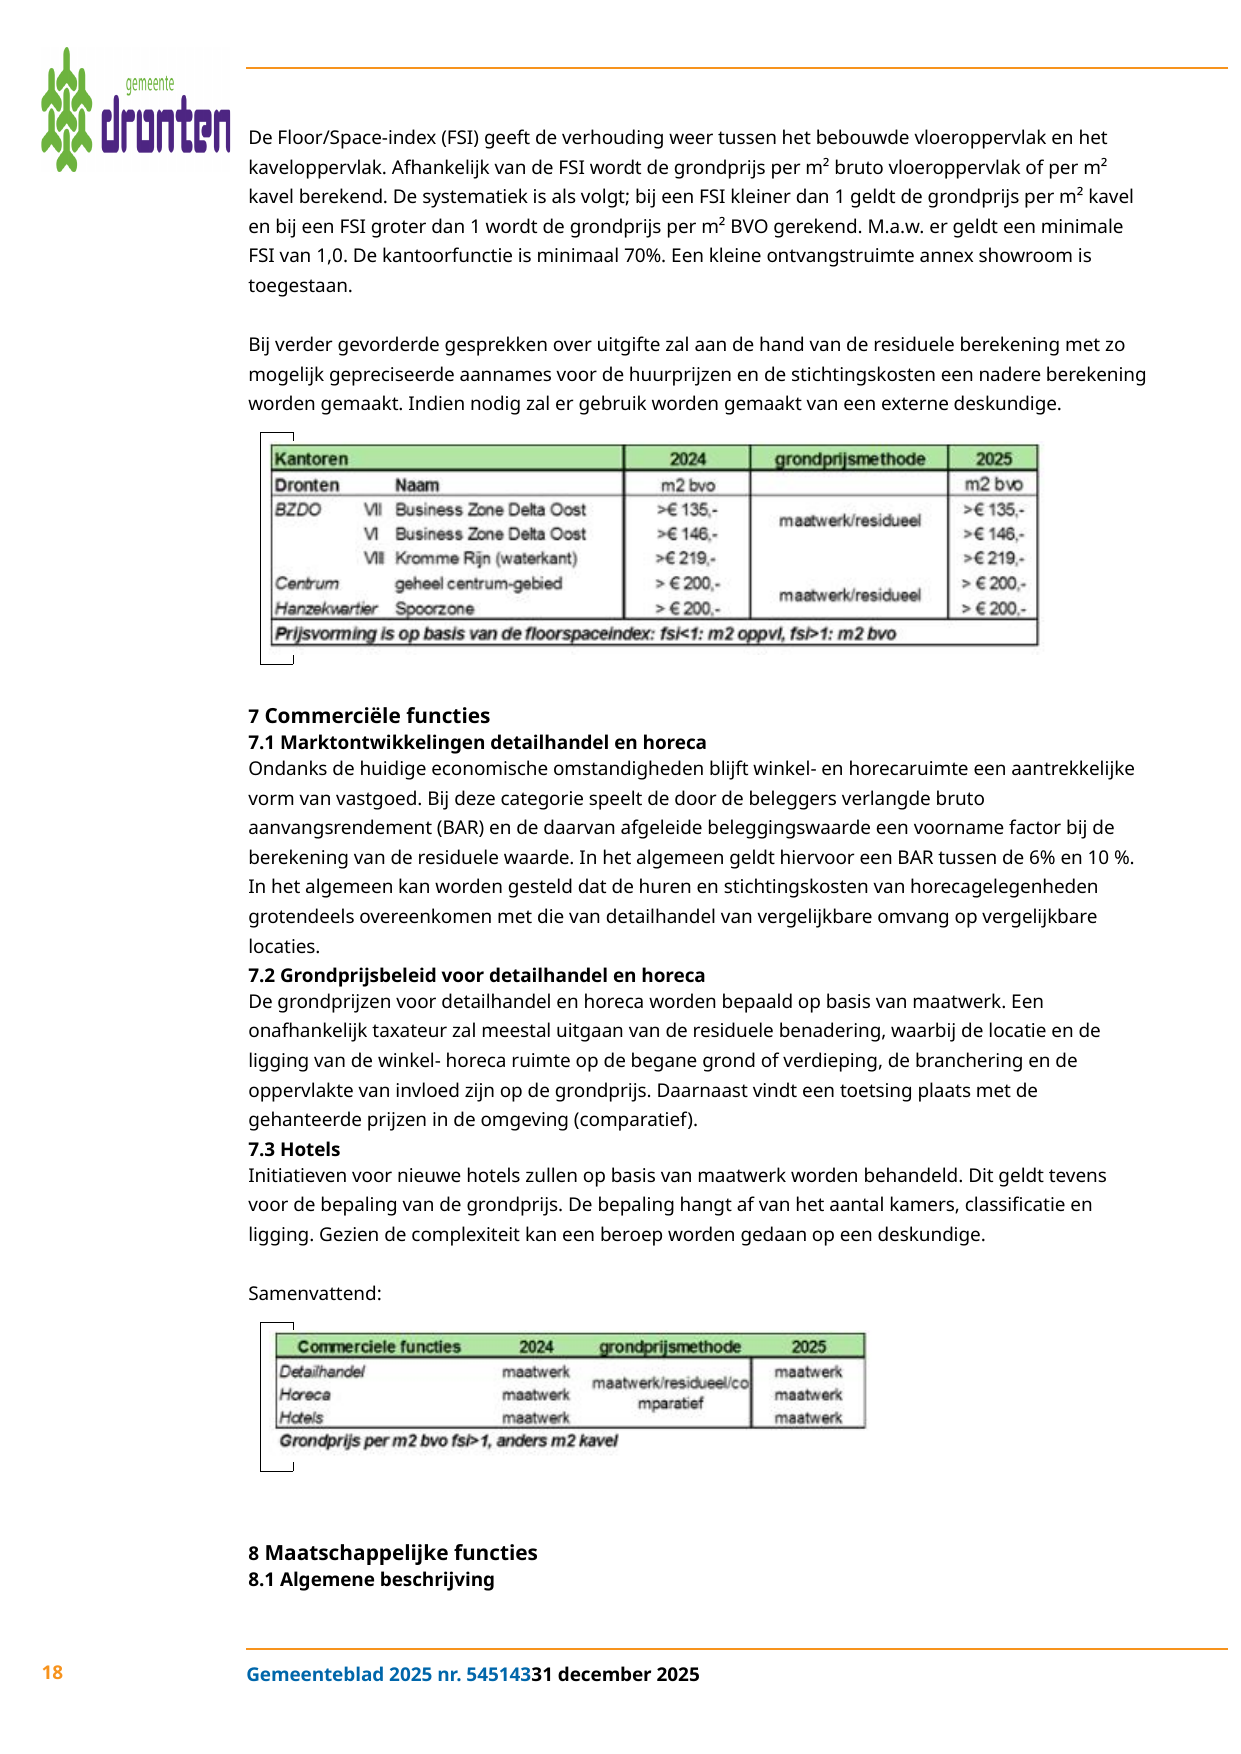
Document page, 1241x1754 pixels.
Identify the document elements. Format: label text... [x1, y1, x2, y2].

text 7 Commerciële functies [248, 701, 1152, 729]
text 8 Maatschappelijke functies [248, 1538, 1152, 1566]
text Ondanks de huidige economische omstandigheden blijft winkel- en horecaruimte een aantrekkelijke vorm van vastgoed. Bij deze categorie speelt de door de beleggers verlangde bruto aanvangsrendement (BAR) en de daarvan afgeleide beleggingswaarde een voorname factor bij de berekening van de residuele waarde. In het algemeen geldt hiervoor een BAR tussen de 6% en 10 %. In het algemeen kan worden gesteld dat de huren en stichtingskosten van horecagelegenheden grotendeels overeenkomen met die van detailhandel van vergelijkbare omvang op vergelijkbare locaties. [248, 755, 1152, 958]
picture [268, 1330, 876, 1462]
text Samenvattend: [248, 1280, 1152, 1306]
text 7.3 Hotels [248, 1136, 1152, 1162]
text 8.1 Algemene beschrijving [248, 1566, 1152, 1592]
text 7.2 Grondprijsbeleid voor detailhandel en horeca [248, 962, 1152, 988]
picture [41, 47, 231, 172]
text Bij verder gevorderde gesprekken over uitgifte zal aan de hand van de residuele berekening met zo mogelijk gepreciseerde aannames voor de huurprijzen en de stichtingskosten een nadere berekening worden gemaakt. Indien nodig zal er gebruik worden gemaakt van een externe deskundige. [248, 331, 1152, 416]
text Initiatieven voor nieuwe hotels zullen op basis van maatwerk worden behandeld. Dit geldt tevens voor de bepaling van de grondprijs. De bepaling hangt af van het aantal kamers, classificatie en ligging. Gezien de complexiteit kan een beroep worden gedaan op een deskundige. [248, 1162, 1152, 1247]
picture [268, 441, 1046, 655]
text 7.1 Marktontwikkelingen detailhandel en horeca [248, 729, 1152, 755]
text De Floor/Space-index (FSI) geeft de verhouding weer tussen het bebouwde vloeroppervlak en het kaveloppervlak. Afhankelijk van de FSI wordt de grondprijs per m² bruto vloeroppervlak of per m² kavel berekend. De systematiek is als volgt; bij een FSI kleiner dan 1 geldt de grondprijs per m² kavel en bij een FSI groter dan 1 wordt de grondprijs per m² BVO gerekend. M.a.w. er geldt een minimale FSI van 1,0. De kantoorfunctie is minimaal 70%. Een kleine ontvangstruimte annex showroom is toegestaan. [248, 124, 1152, 298]
text De grondprijzen voor detailhandel en horeca worden bepaald op basis van maatwerk. Een onafhankelijk taxateur zal meestal uitgaan van de residuele benadering, waarbij de locatie en de ligging van de winkel- horeca ruimte op de begane grond of verdieping, de branchering en de oppervlakte van invloed zijn op de grondprijs. Daarnaast vindt een toetsing plaats met de gehanteerde prijzen in de omgeving (comparatief). [248, 988, 1152, 1132]
